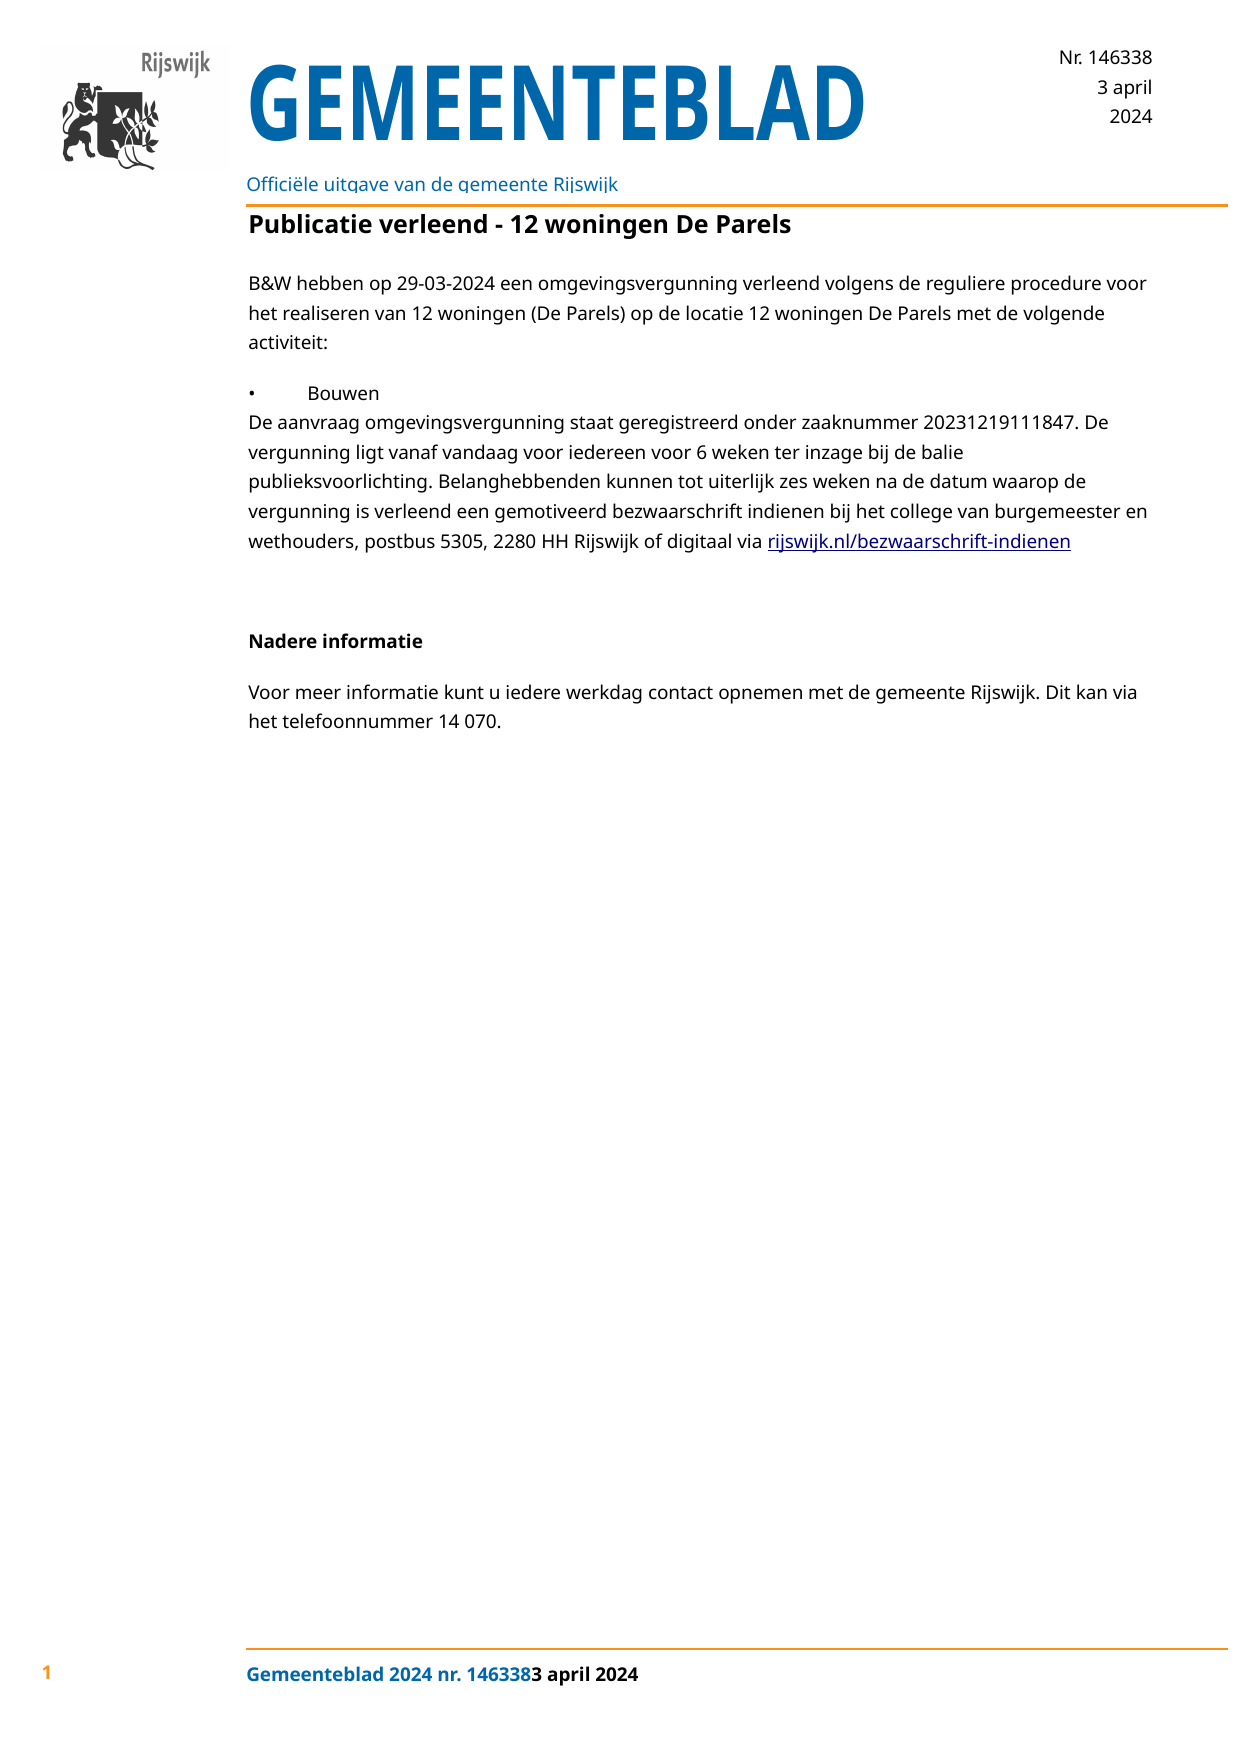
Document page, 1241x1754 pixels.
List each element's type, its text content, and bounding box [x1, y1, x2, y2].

picture [41, 47, 231, 172]
text De aanvraag omgevingsvergunning staat geregistreerd onder zaaknummer 20231219111847. De vergunning ligt vanaf vandaag voor iedereen voor 6 weken ter inzage bij de balie publieksvoorlichting. Belanghebbenden kunnen tot uiterlijk zes weken na de datum waarop de vergunning is verleend een gemotiveerd bezwaarschrift indienen bij het college van burgemeester en wethouders, postbus 5305, 2280 HH Rijswijk of digitaal via rijswijk.nl/bezwaarschrift-indienen [248, 409, 1152, 553]
list Bouwen [248, 380, 1152, 406]
text Voor meer informatie kunt u iedere werkdag contact opnemen met de gemeente Rijswijk. Dit kan via het telefoonnummer 14 070. [248, 679, 1152, 734]
text Publicatie verleend - 12 woningen De Parels [248, 207, 1152, 241]
text Nadere informatie [248, 629, 1152, 654]
text B&W hebben op 29-03-2024 een omgevingsvergunning verleend volgens de reguliere procedure voor het realiseren van 12 woningen (De Parels) op de locatie 12 woningen De Parels met de volgende activiteit: [248, 270, 1152, 355]
